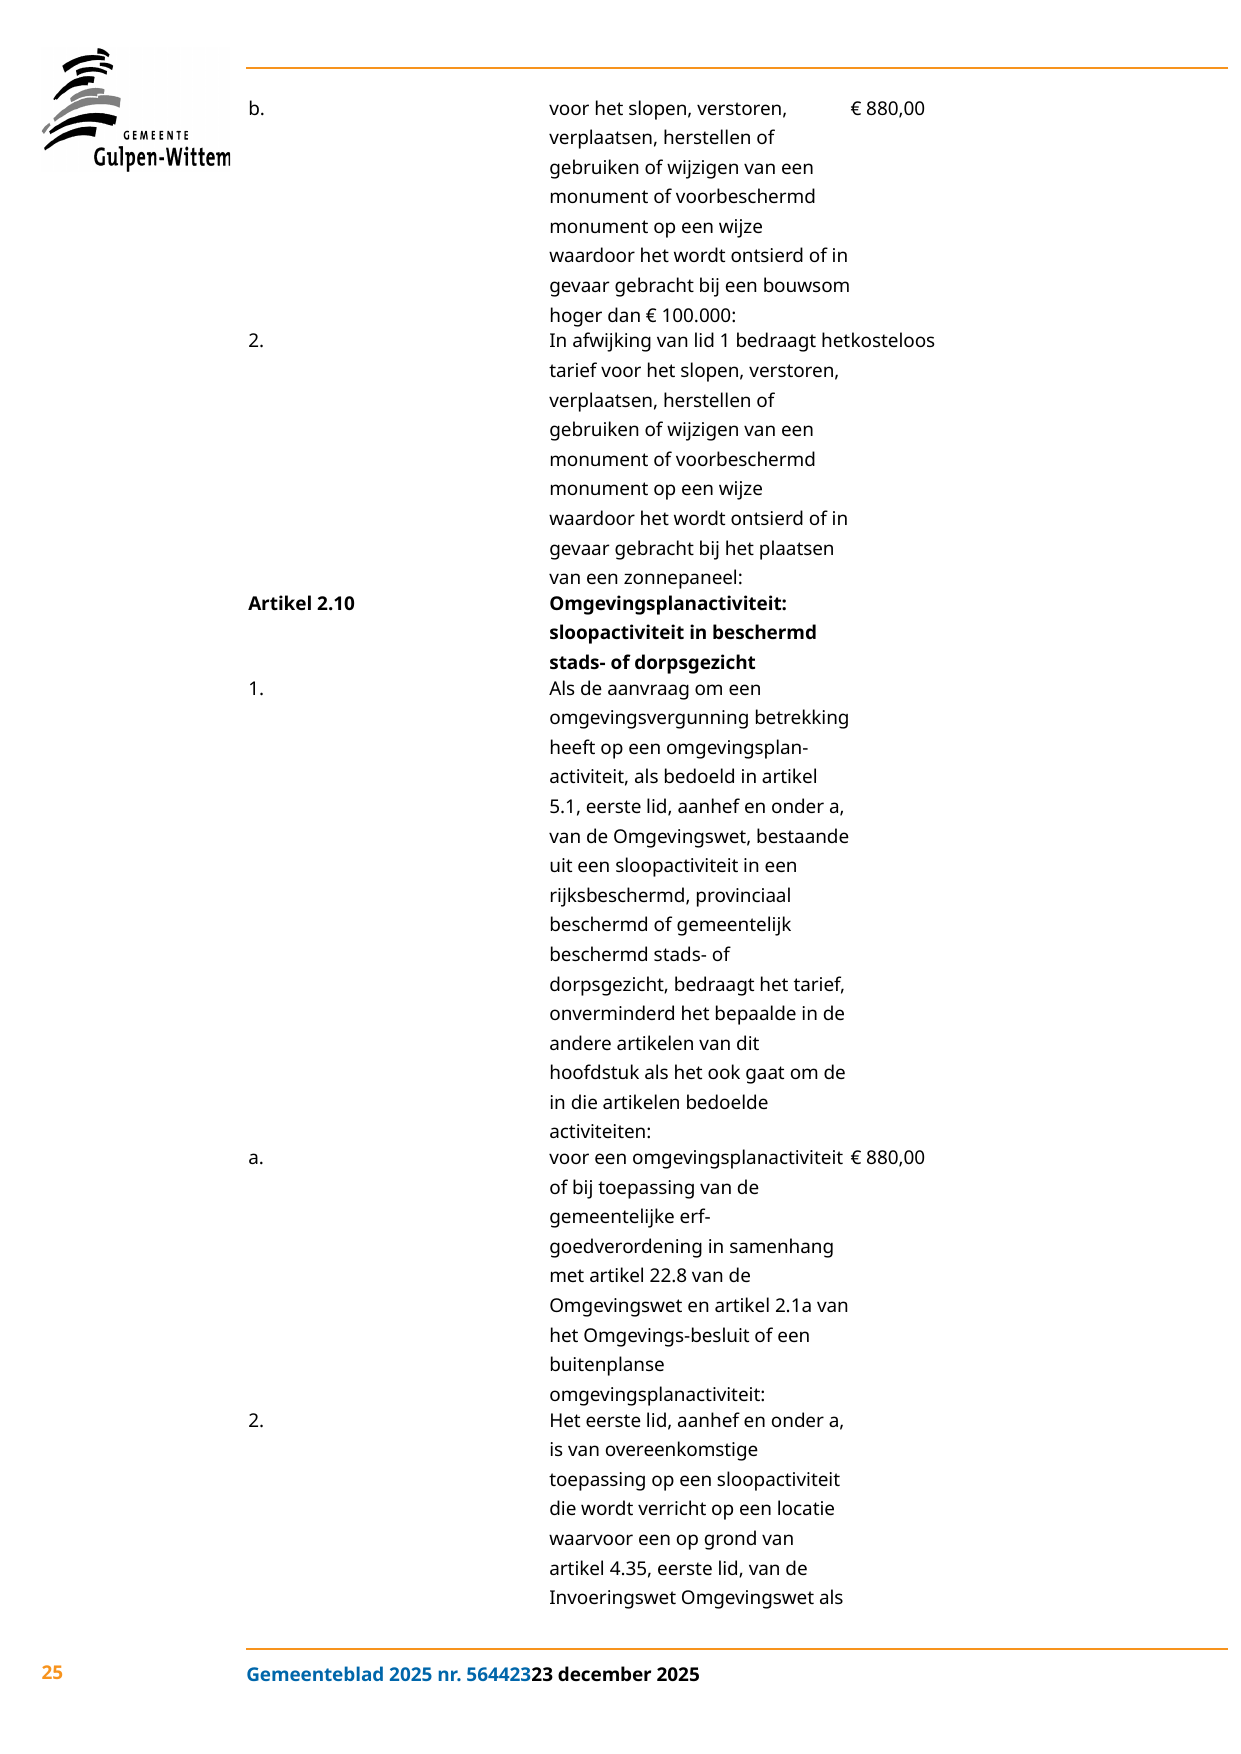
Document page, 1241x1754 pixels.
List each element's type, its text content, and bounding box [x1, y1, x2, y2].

table_cell Als de aanvraag om een omgevingsvergunning betrekking heeft op een omgevingsplan-activiteit, als bedoeld in artikel 5.1, eerste lid, aanhef en onder a, van de Omgevingswet, bestaande uit een sloopactiviteit in een rijksbeschermd, provinciaal beschermd of gemeentelijk beschermd stads- of dorpsgezicht, bedraagt het tarief, onverminderd het bepaalde in de andere artikelen van dit hoofdstuk als het ook gaat om de in die artikelen bedoelde activiteiten: [549, 675, 850, 1144]
table_cell 1. [248, 675, 549, 1144]
table_cell € 880,00 [850, 95, 1152, 328]
table_cell 2. [248, 1407, 549, 1610]
picture [41, 47, 231, 172]
table_cell [850, 675, 1152, 1144]
table_cell kosteloos [850, 328, 1152, 590]
table_cell 2. [248, 328, 549, 590]
table_cell In afwijking van lid 1 bedraagt het tarief voor het slopen, verstoren, verplaatsen, herstellen of gebruiken of wijzigen van een monument of voorbeschermd monument op een wijze waardoor het wordt ontsierd of in gevaar gebracht bij het plaatsen van een zonnepaneel: [549, 328, 850, 590]
table_cell Artikel 2.10 [248, 590, 549, 675]
table_cell b. [248, 95, 549, 328]
table_cell a. [248, 1144, 549, 1407]
table_cell [850, 590, 1152, 675]
table_cell voor een omgevingsplanactiviteit of bij toepassing van de gemeentelijke erf-goedverordening in samenhang met artikel 22.8 van de Omgevingswet en artikel 2.1a van het Omgevings-besluit of een buitenplanse omgevingsplanactiviteit: [549, 1144, 850, 1407]
table_cell voor het slopen, verstoren, verplaatsen, herstellen of gebruiken of wijzigen van een monument of voorbeschermd monument op een wijze waardoor het wordt ontsierd of in gevaar gebracht bij een bouwsom hoger dan € 100.000: [549, 95, 850, 328]
table_cell € 880,00 [850, 1144, 1152, 1407]
table_cell Omgevingsplanactiviteit: sloopactiviteit in beschermd stads- of dorpsgezicht [549, 590, 850, 675]
table_cell Het eerste lid, aanhef en onder a, is van overeenkomstige toepassing op een sloopactiviteit die wordt verricht op een locatie waarvoor een op grond van artikel 4.35, eerste lid, van de Invoeringswet Omgevingswet als [549, 1407, 850, 1610]
table_cell [850, 1407, 1152, 1610]
